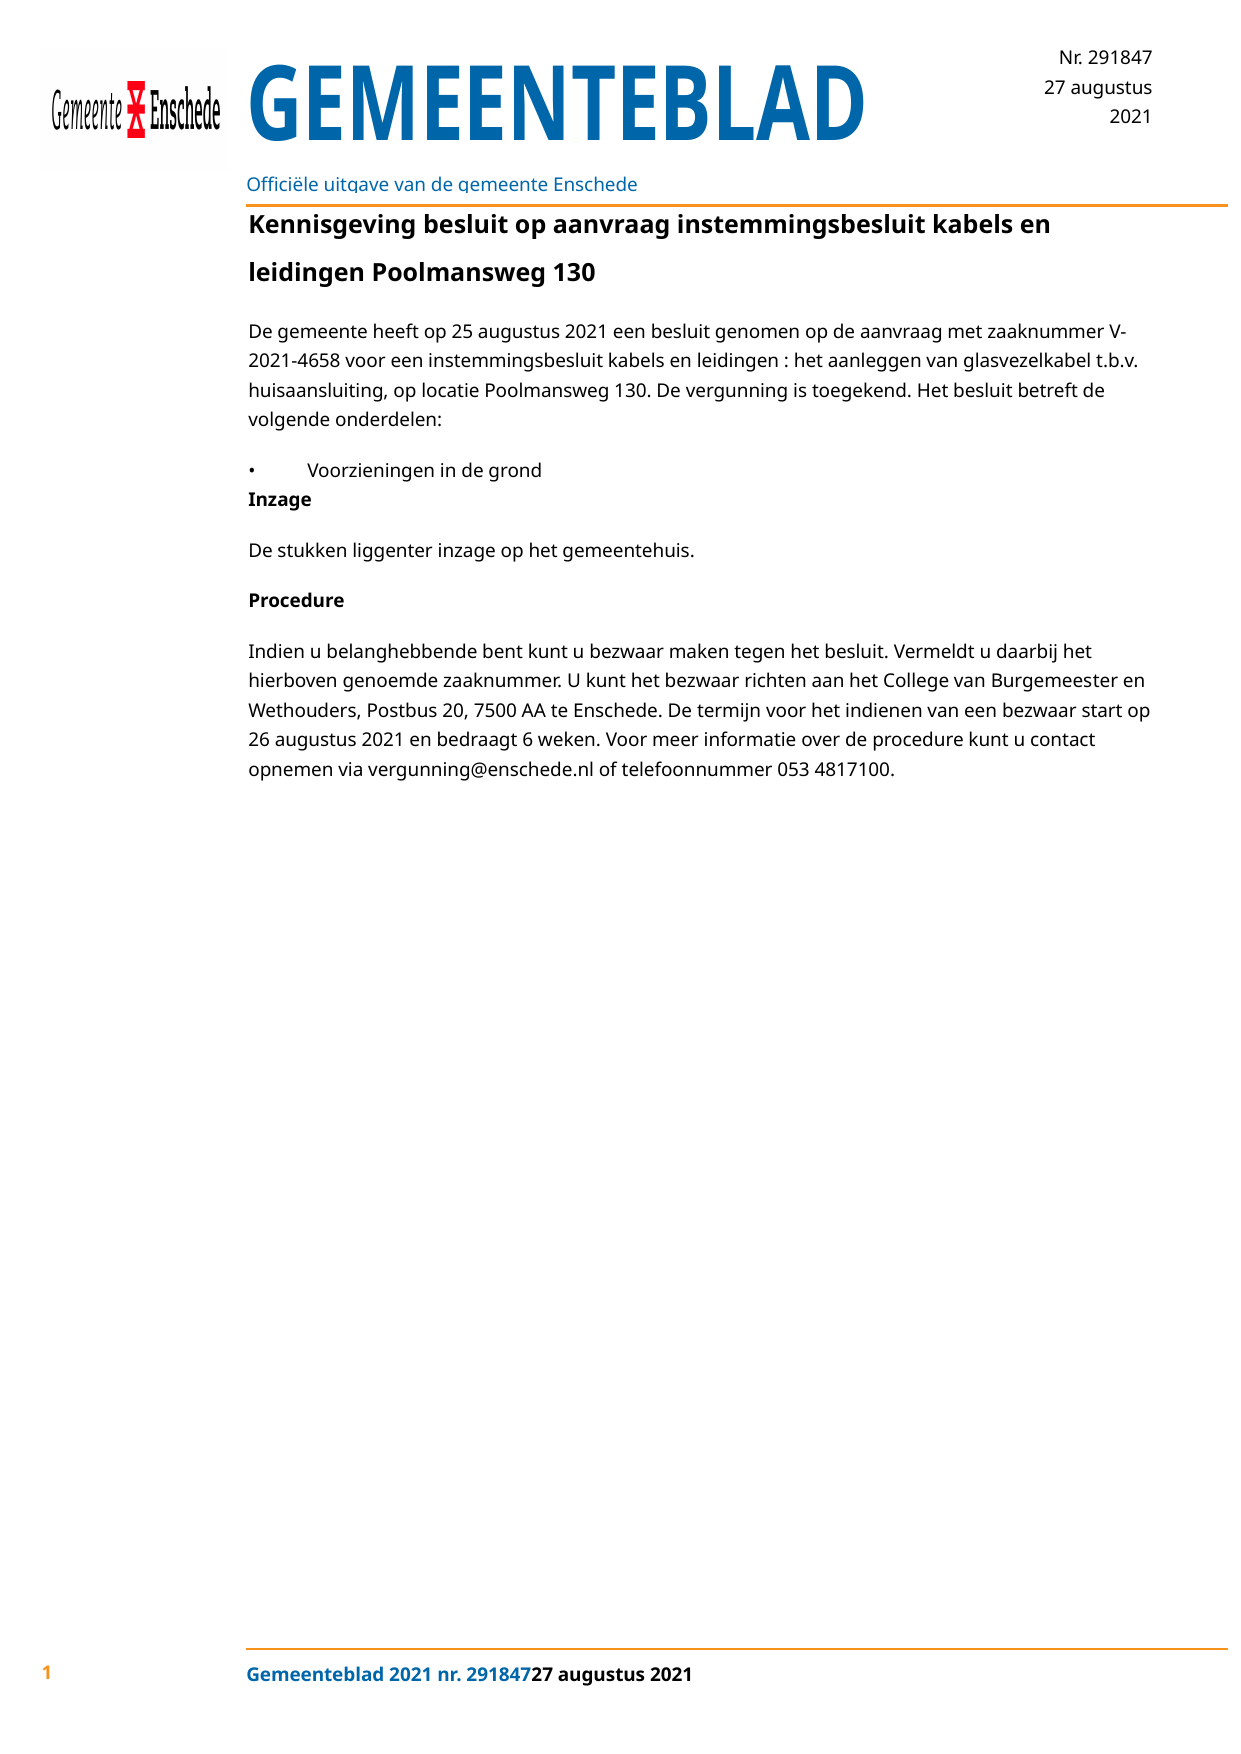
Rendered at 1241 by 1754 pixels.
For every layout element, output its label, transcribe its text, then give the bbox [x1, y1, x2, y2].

text De stukken liggenter inzage op het gemeentehuis. [248, 537, 1152, 563]
list Voorzieningen in de grond [248, 457, 1152, 483]
text Inzage [248, 487, 1152, 512]
text Kennisgeving besluit op aanvraag instemmingsbesluit kabels en leidingen Poolmansweg 130 [248, 207, 1152, 288]
text De gemeente heeft op 25 augustus 2021 een besluit genomen op de aanvraag met zaaknummer V-2021-4658 voor een instemmingsbesluit kabels en leidingen : het aanleggen van glasvezelkabel t.b.v. huisaansluiting, op locatie Poolmansweg 130. De vergunning is toegekend. Het besluit betreft de volgende onderdelen: [248, 318, 1152, 432]
text Indien u belanghebbende bent kunt u bezwaar maken tegen het besluit. Vermeldt u daarbij het hierboven genoemde zaaknummer. U kunt het bezwaar richten aan het College van Burgemees­ter en Wethouders, Postbus 20, 7500 AA te Enschede. De termijn voor het indienen van een bezwaar start op 26 augustus 2021 en bedraagt 6 weken. Voor meer informatie over de procedure kunt u contact opnemen via vergunning@enschede.nl of telefoonnummer 053 4817100. [248, 638, 1152, 782]
text Procedure [248, 587, 1152, 613]
picture [41, 47, 231, 172]
